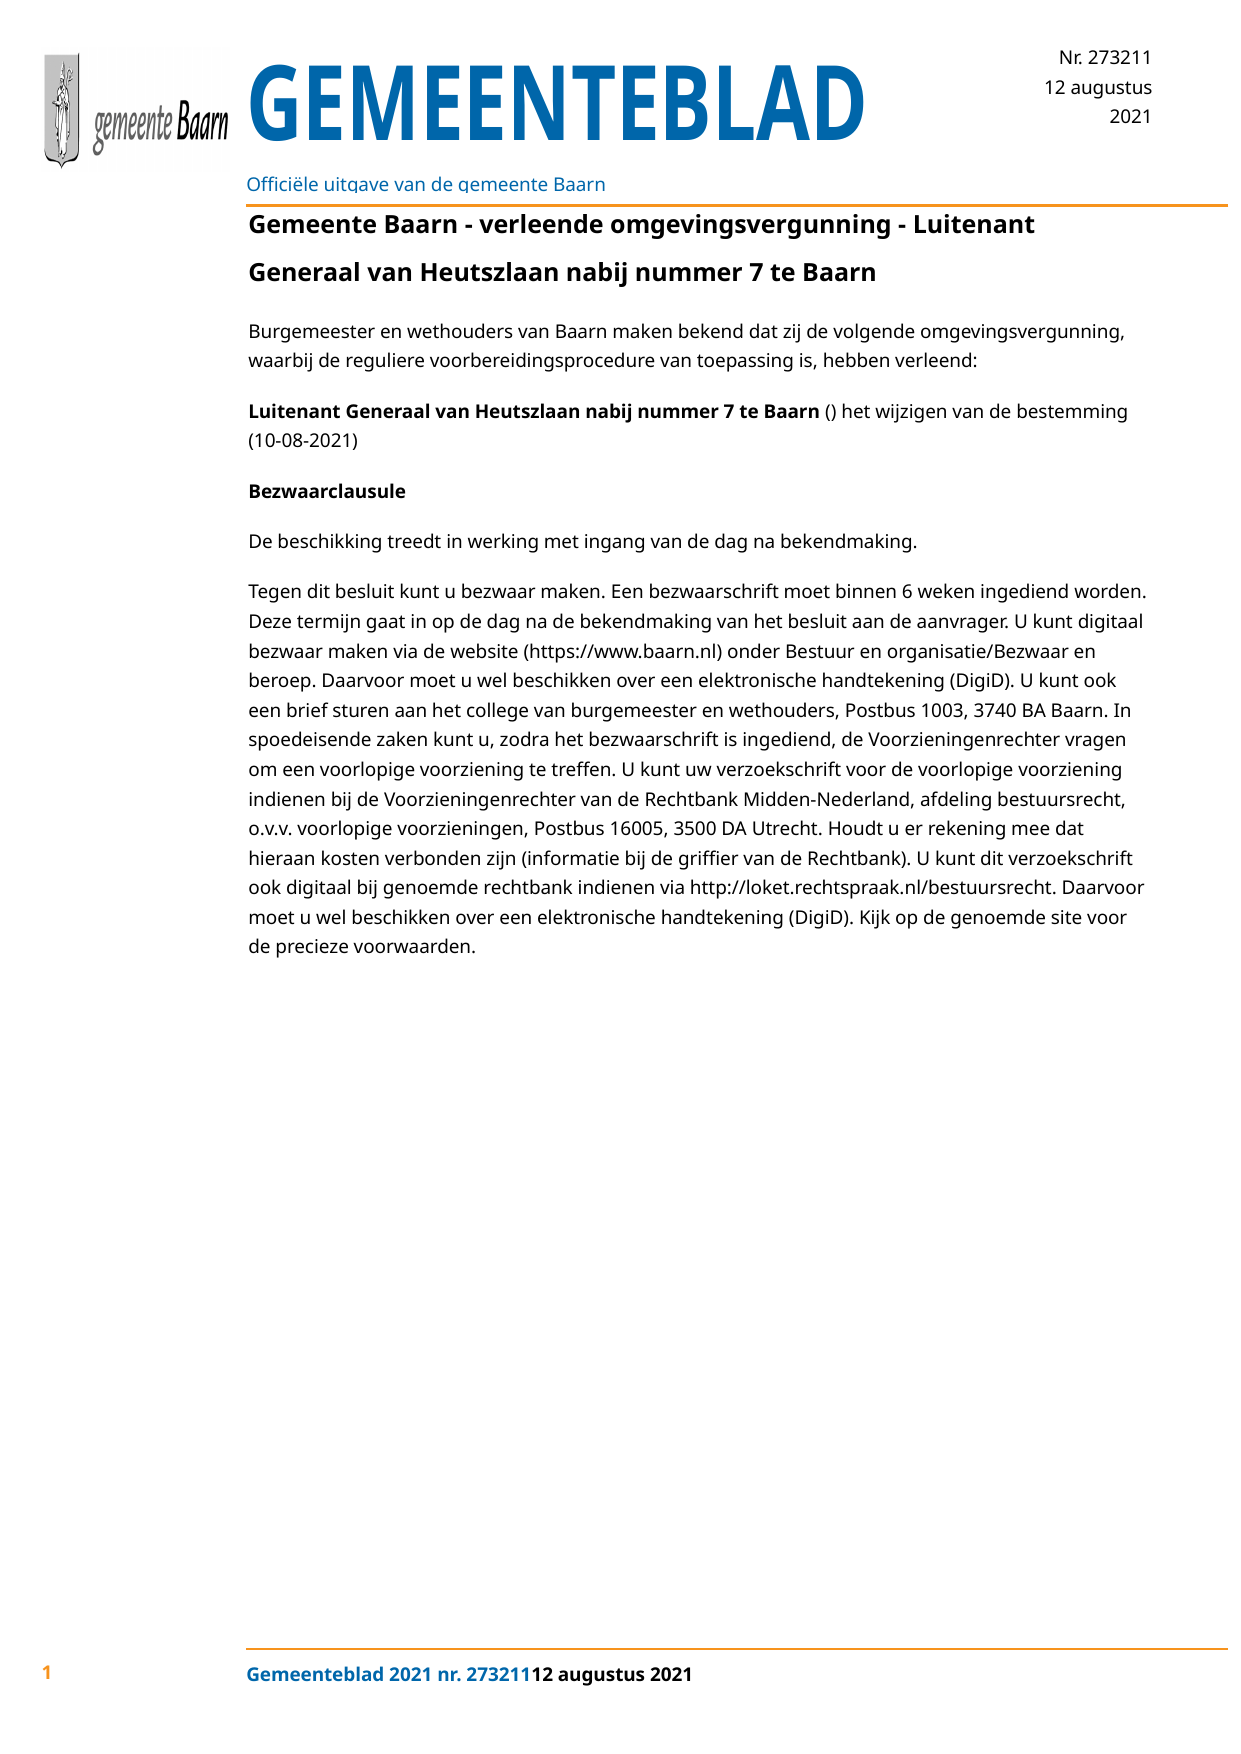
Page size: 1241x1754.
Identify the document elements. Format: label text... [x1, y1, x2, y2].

text Luitenant Generaal van Heutszlaan nabij nummer 7 te Baarn () het wijzigen van de bestemming (10-08-2021) [248, 398, 1152, 453]
text De beschikking treedt in werking met ingang van de dag na bekendmaking. [248, 528, 1152, 554]
text Tegen dit besluit kunt u bezwaar maken. Een bezwaarschrift moet binnen 6 weken ingediend worden. Deze termijn gaat in op de dag na de bekendmaking van het besluit aan de aanvrager. U kunt digitaal bezwaar maken via de website (https://www.baarn.nl) onder Bestuur en organisatie/Bezwaar en beroep. Daarvoor moet u wel beschikken over een elektronische handtekening (DigiD). U kunt ook een brief sturen aan het college van burgemeester en wethouders, Postbus 1003, 3740 BA Baarn. In spoedeisende zaken kunt u, zodra het bezwaarschrift is ingediend, de Voorzieningenrechter vragen om een voorlopige voorziening te treffen. U kunt uw verzoekschrift voor de voorlopige voorziening indienen bij de Voorzieningenrechter van de Rechtbank Midden-Nederland, afdeling bestuursrecht, o.v.v. voorlopige voorzieningen, Postbus 16005, 3500 DA Utrecht. Houdt u er rekening mee dat hieraan kosten verbonden zijn (informatie bij de griffier van de Rechtbank). U kunt dit verzoekschrift ook digitaal bij genoemde rechtbank indienen via http://loket.rechtspraak.nl/bestuursrecht. Daarvoor moet u wel beschikken over een elektronische handtekening (DigiD). Kijk op de genoemde site voor de precieze voorwaarden. [248, 579, 1152, 959]
text Burgemeester en wethouders van Baarn maken bekend dat zij de volgende omgevingsvergunning, waarbij de reguliere voorbereidingsprocedure van toepassing is, hebben verleend: [248, 318, 1152, 373]
text Gemeente Baarn - verleende omgevingsvergunning - Luitenant Generaal van Heutszlaan nabij nummer 7 te Baarn [248, 207, 1152, 288]
picture [41, 47, 231, 172]
text Bezwaarclausule [248, 478, 1152, 504]
